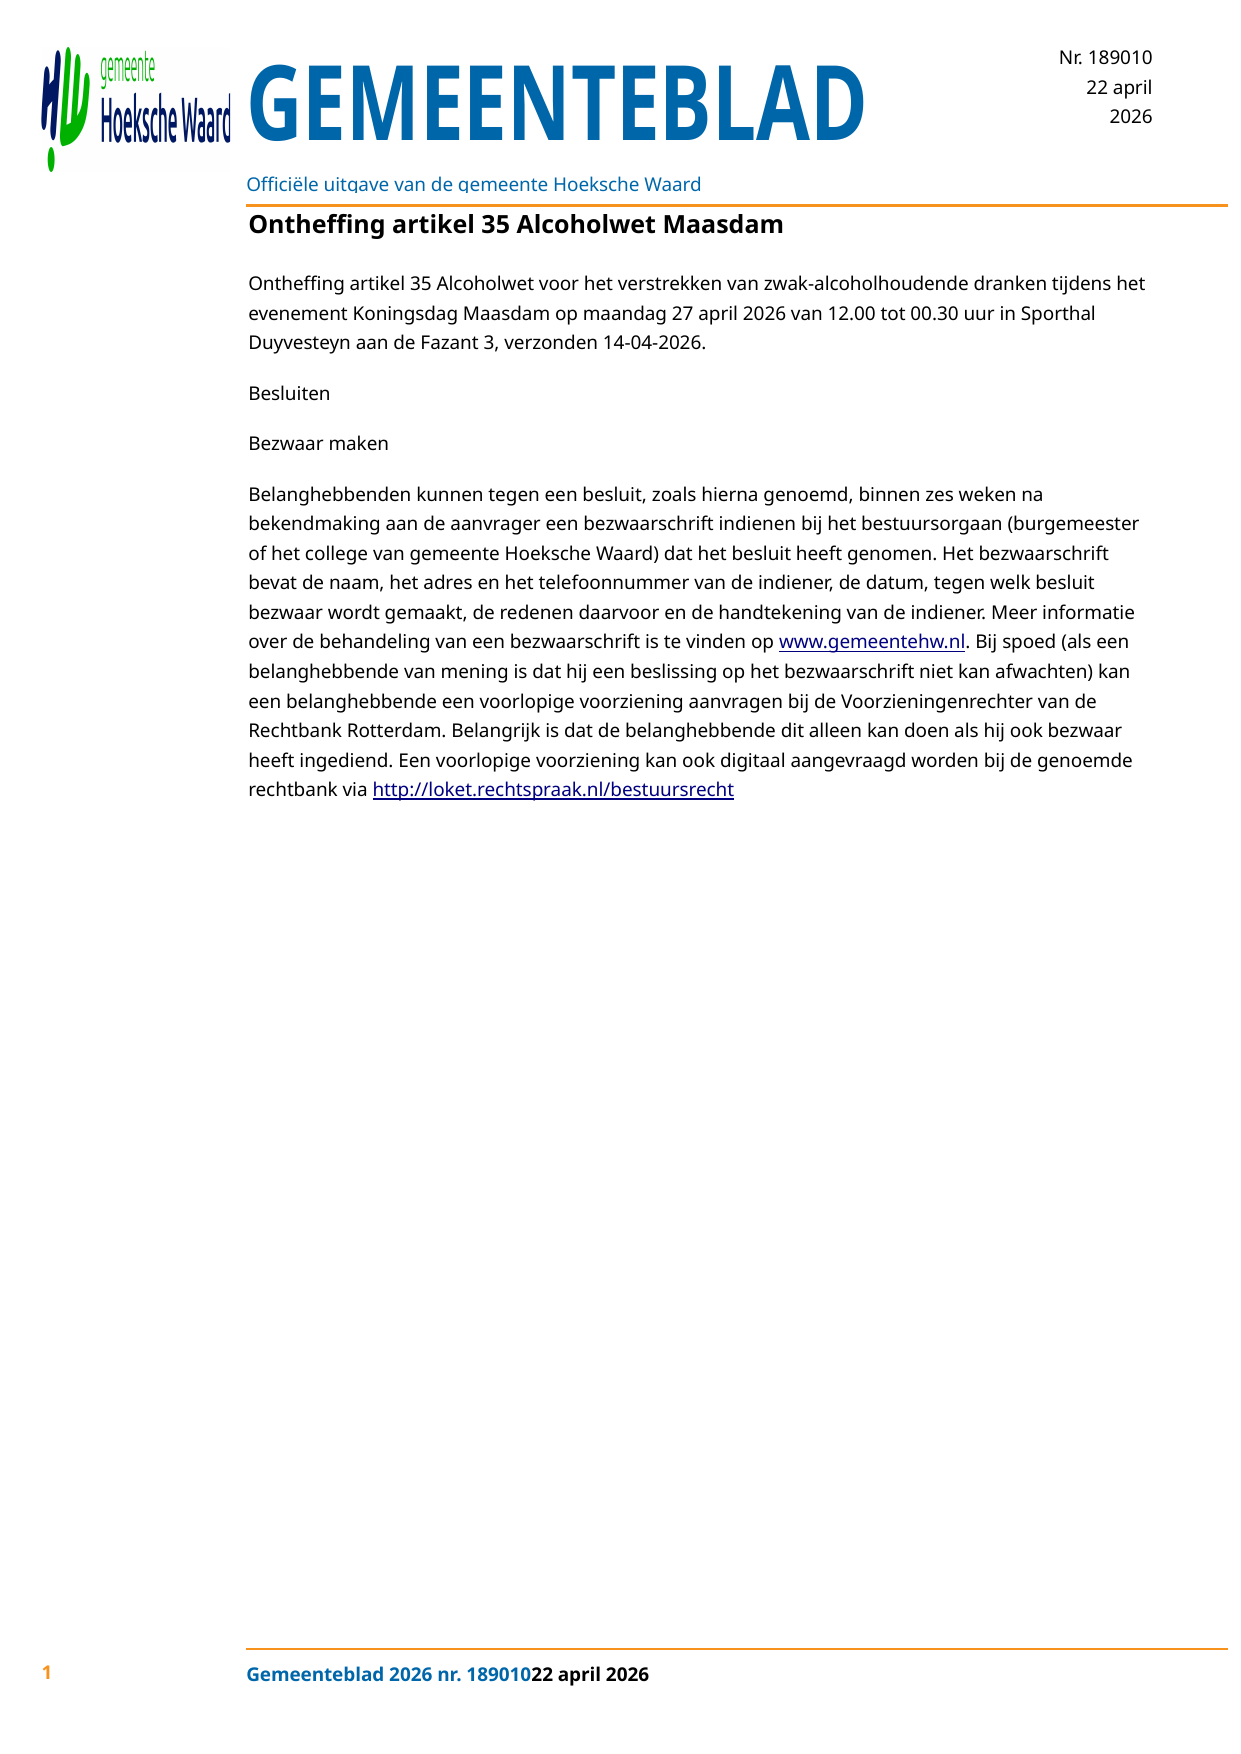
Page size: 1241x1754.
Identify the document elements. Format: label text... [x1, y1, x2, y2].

text Belanghebbenden kunnen tegen een besluit, zoals hierna genoemd, binnen zes weken na bekendmaking aan de aanvrager een bezwaarschrift indienen bij het bestuursorgaan (burgemeester of het college van gemeente Hoeksche Waard) dat het besluit heeft genomen. Het bezwaarschrift bevat de naam, het adres en het telefoonnummer van de indiener, de datum, tegen welk besluit bezwaar wordt gemaakt, de redenen daarvoor en de handtekening van de indiener. Meer informatie over de behandeling van een bezwaarschrift is te vinden op www.gemeentehw.nl. Bij spoed (als een belanghebbende van mening is dat hij een beslissing op het bezwaarschrift niet kan afwachten) kan een belanghebbende een voorlopige voorziening aanvragen bij de Voorzieningenrechter van de Rechtbank Rotterdam. Belangrijk is dat de belanghebbende dit alleen kan doen als hij ook bezwaar heeft ingediend. Een voorlopige voorziening kan ook digitaal aangevraagd worden bij de genoemde rechtbank via http://loket.rechtspraak.nl/bestuursrecht [248, 481, 1152, 802]
text Besluiten [248, 380, 1152, 406]
text Ontheffing artikel 35 Alcoholwet voor het verstrekken van zwak-alcoholhoudende dranken tijdens het evenement Koningsdag Maasdam op maandag 27 april 2026 van 12.00 tot 00.30 uur in Sporthal Duyvesteyn aan de Fazant 3, verzonden 14-04-2026. [248, 270, 1152, 355]
text Bezwaar maken [248, 430, 1152, 456]
picture [41, 47, 231, 172]
text Ontheffing artikel 35 Alcoholwet Maasdam [248, 207, 1152, 241]
